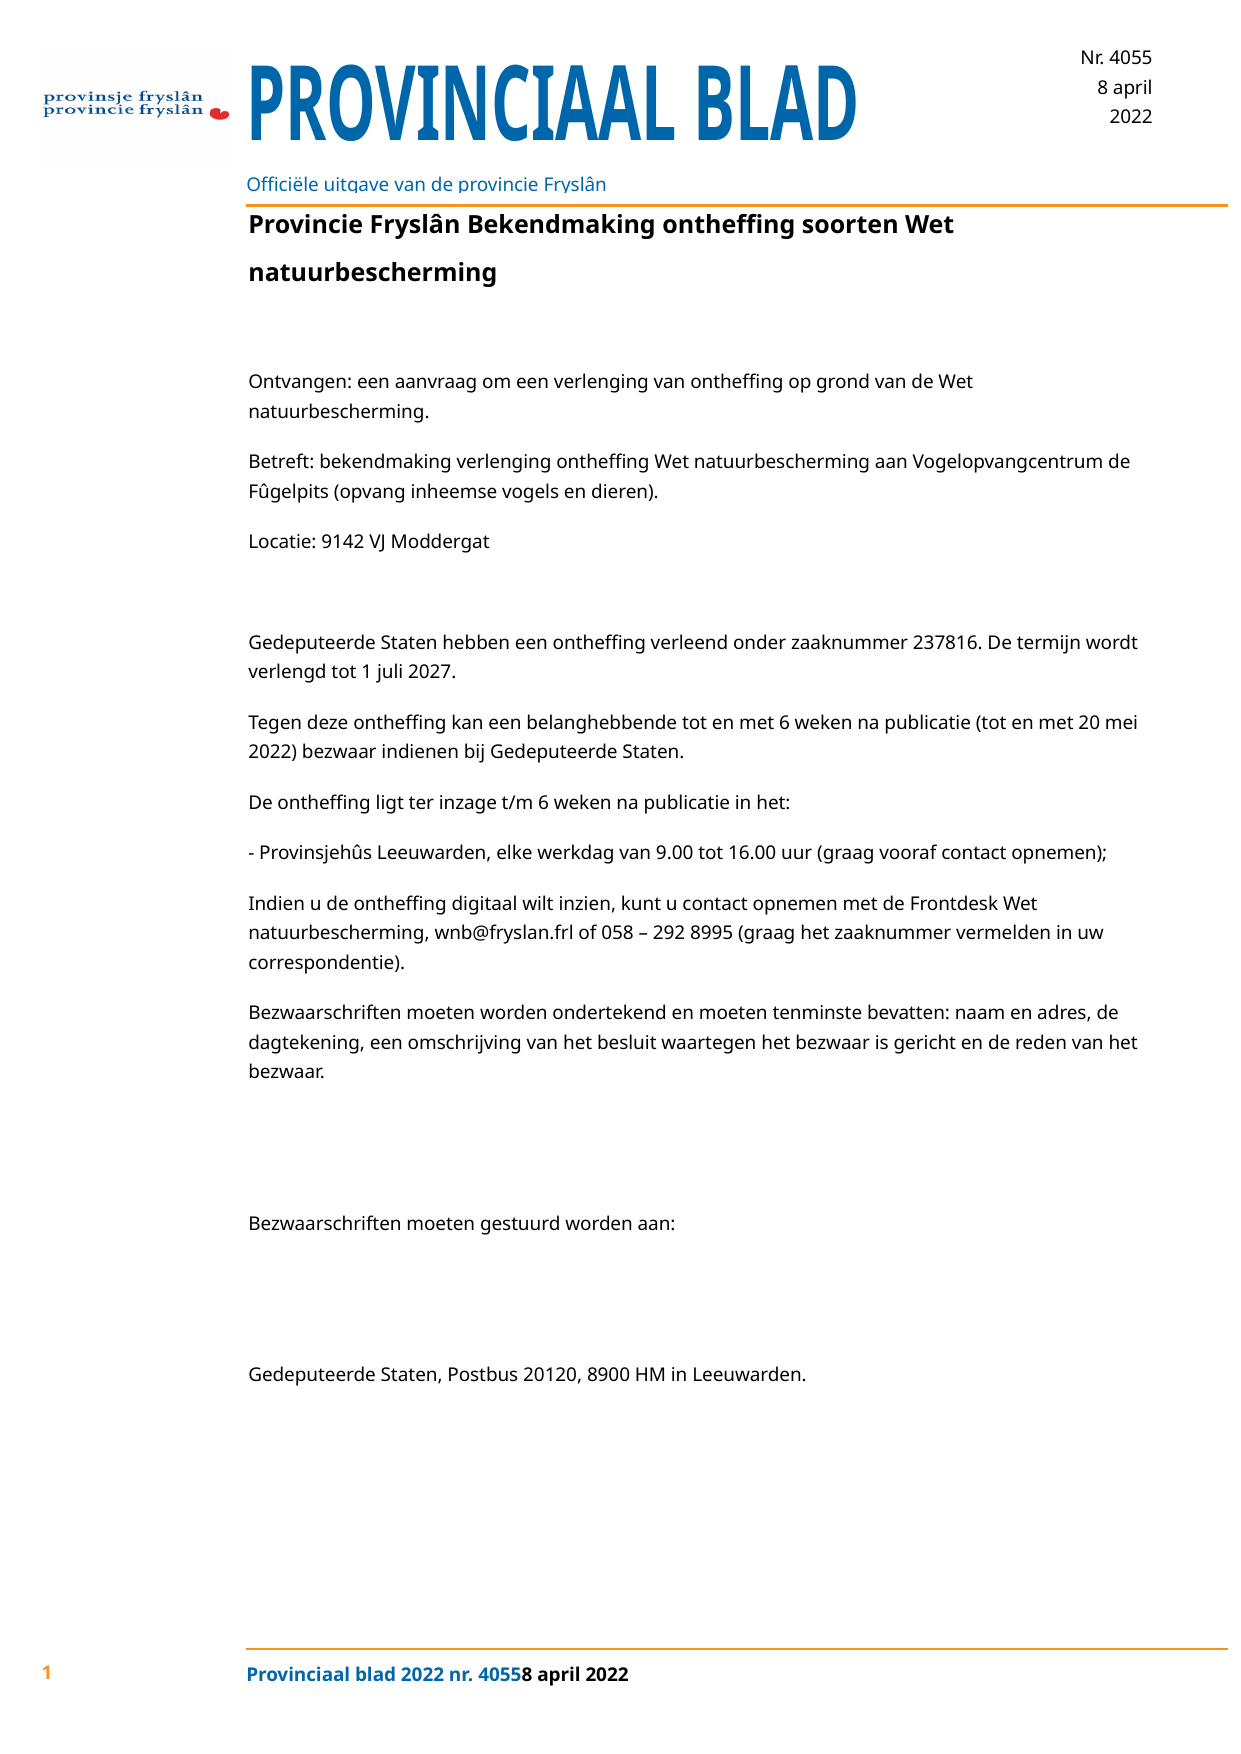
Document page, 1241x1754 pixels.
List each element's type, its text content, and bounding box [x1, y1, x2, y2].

text Gedeputeerde Staten, Postbus 20120, 8900 HM in Leeuwarden. [248, 1361, 1152, 1387]
text Tegen deze ontheffing kan een belanghebbende tot en met 6 weken na publicatie (tot en met 20 mei 2022) bezwaar indienen bij Gedeputeerde Staten. [248, 709, 1152, 764]
text Indien u de ontheffing digitaal wilt inzien, kunt u contact opnemen met de Frontdesk Wet natuurbescherming, wnb@fryslan.frl of 058 – 292 8995 (graag het zaaknummer vermelden in uw correspondentie). [248, 890, 1152, 975]
picture [41, 47, 231, 172]
text Bezwaarschriften moeten gestuurd worden aan: [248, 1210, 1152, 1236]
text Gedeputeerde Staten hebben een ontheffing verleend onder zaaknummer 237816. De termijn wordt verlengd tot 1 juli 2027. [248, 629, 1152, 684]
text - Provinsjehûs Leeuwarden, elke werkdag van 9.00 tot 16.00 uur (graag vooraf contact opnemen); [248, 839, 1152, 865]
text Locatie: 9142 VJ Moddergat [248, 528, 1152, 554]
text De ontheffing ligt ter inzage t/m 6 weken na publicatie in het: [248, 789, 1152, 815]
text Betreft: bekendmaking verlenging ontheffing Wet natuurbescherming aan Vogelopvangcentrum de Fûgelpits (opvang inheemse vogels en dieren). [248, 448, 1152, 504]
text Ontvangen: een aanvraag om een verlenging van ontheffing op grond van de Wet natuurbescherming. [248, 368, 1152, 424]
text Bezwaarschriften moeten worden ondertekend en moeten tenminste bevatten: naam en adres, de dagtekening, een omschrijving van het besluit waartegen het bezwaar is gericht en de reden van het bezwaar. [248, 999, 1152, 1084]
text Provincie Fryslân Bekendmaking ontheffing soorten Wet natuurbescherming [248, 207, 1152, 288]
